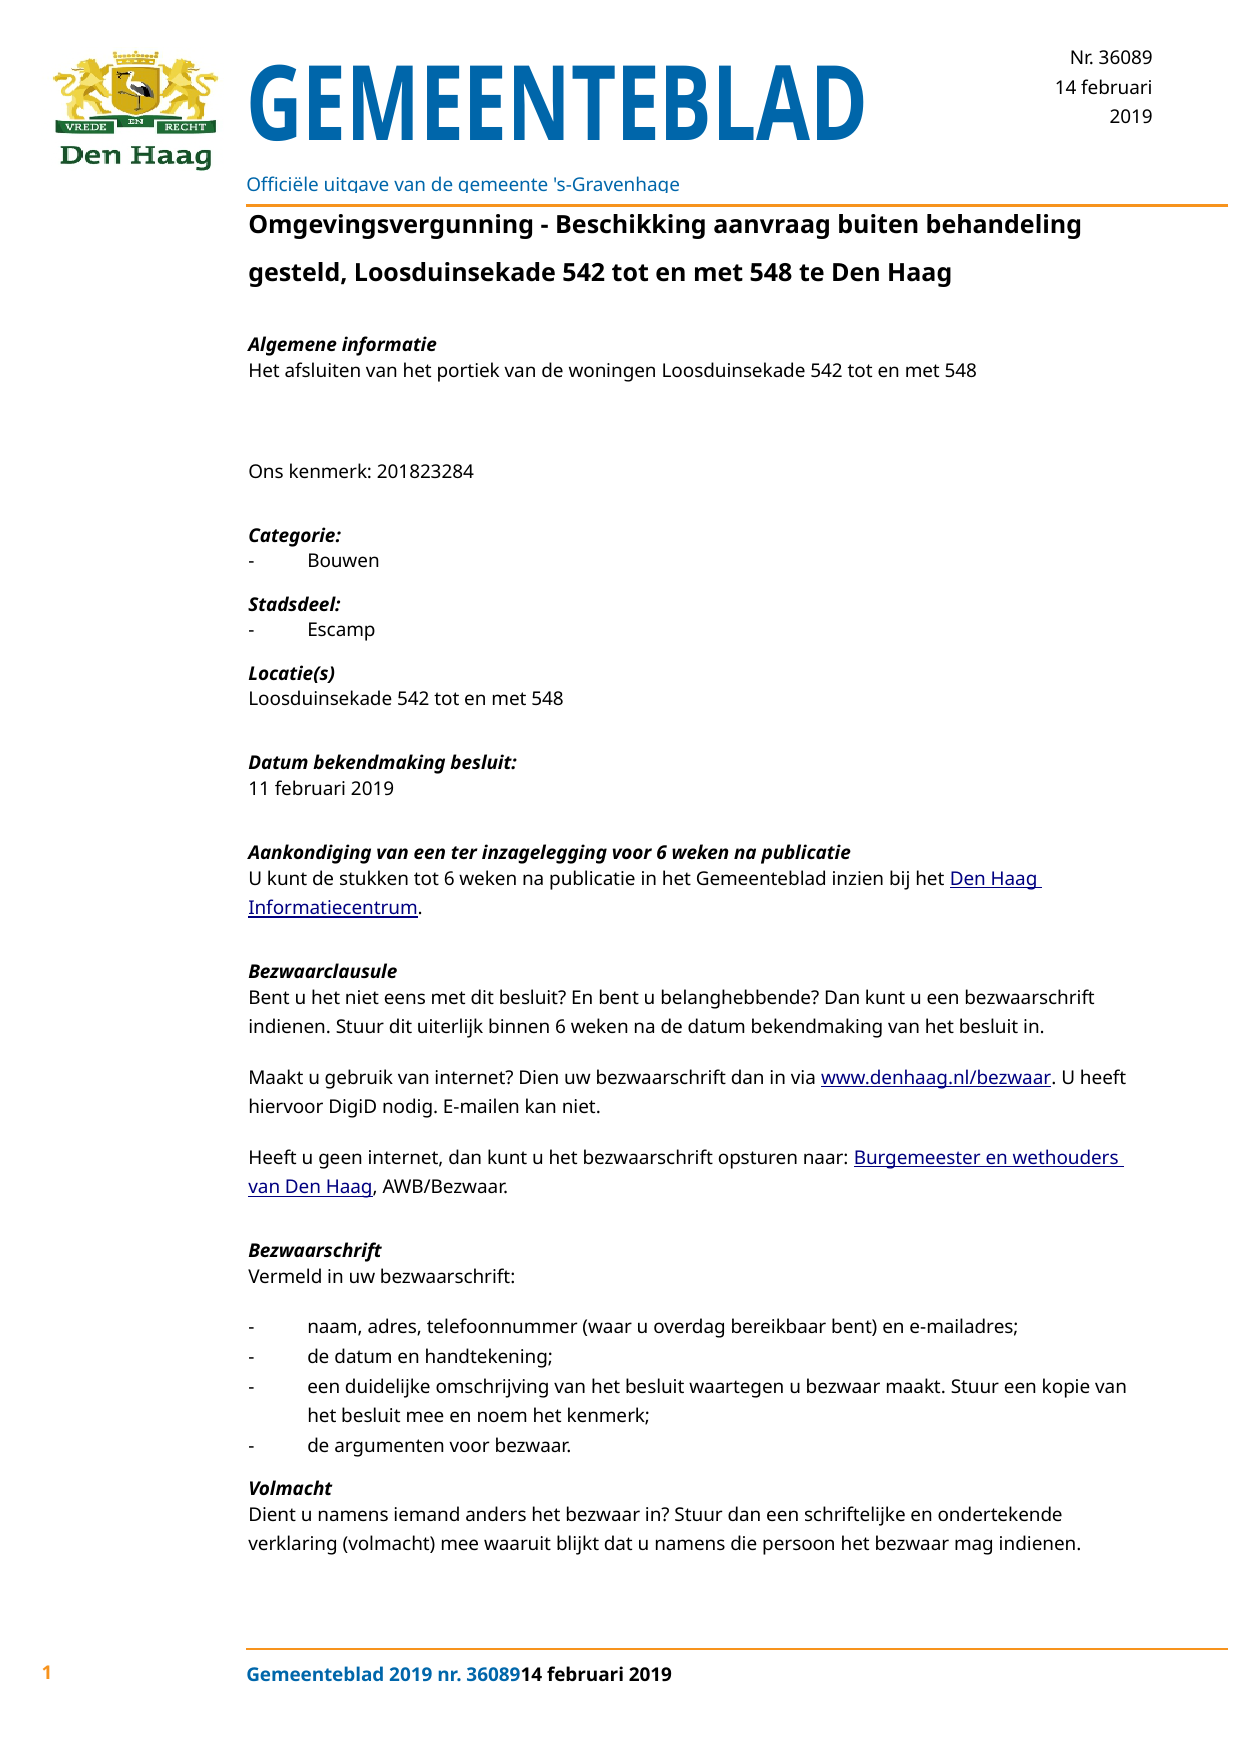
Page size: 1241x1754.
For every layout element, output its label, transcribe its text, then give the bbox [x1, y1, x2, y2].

picture [41, 47, 231, 172]
text Bezwaarschrift [248, 1238, 1152, 1263]
list Bouwen [248, 548, 1152, 573]
text U kunt de stukken tot 6 weken na publicatie in het Gemeenteblad inzien bij het Den Haag Informatiecentrum. [248, 865, 1152, 920]
text Categorie: [248, 522, 1152, 548]
text Omgevingsvergunning - Beschikking aanvraag buiten behandeling gesteld, Loosduinsekade 542 tot en met 548 te Den Haag [248, 207, 1152, 288]
list Escamp [248, 617, 1152, 642]
text Maakt u gebruik van internet? Dien uw bezwaarschrift dan in via www.denhaag.nl/bezwaar. U heeft hiervoor DigiD nodig. E-mailen kan niet. [248, 1064, 1152, 1119]
text Aankondiging van een ter inzagelegging voor 6 weken na publicatie [248, 839, 1152, 865]
text Loosduinsekade 542 tot en met 548 [248, 685, 1152, 711]
text Bezwaarclausule [248, 958, 1152, 984]
text Dient u namens iemand anders het bezwaar in? Stuur dan een schriftelijke en ondertekende verklaring (volmacht) mee waaruit blijkt dat u namens die persoon het bezwaar mag indienen. [248, 1501, 1152, 1556]
text Vermeld in uw bezwaarschrift: [248, 1263, 1152, 1289]
list naam, adres, telefoonnummer (waar u overdag bereikbaar bent) en e-mailadres; [248, 1314, 1152, 1339]
text Locatie(s) [248, 660, 1152, 685]
text Volmacht [248, 1475, 1152, 1501]
text Bent u het niet eens met dit besluit? En bent u belanghebbende? Dan kunt u een bezwaarschrift indienen. Stuur dit uiterlijk binnen 6 weken na de datum bekendmaking van het besluit in. [248, 984, 1152, 1039]
list een duidelijke omschrijving van het besluit waartegen u bezwaar maakt. Stuur een kopie van het besluit mee en noem het kenmerk; [248, 1373, 1152, 1428]
text Het afsluiten van het portiek van de woningen Loosduinsekade 542 tot en met 548 [248, 357, 1152, 383]
list de datum en handtekening; [248, 1343, 1152, 1369]
text Ons kenmerk: 201823284 [248, 458, 1152, 484]
text Heeft u geen internet, dan kunt u het bezwaarschrift opsturen naar: Burgemeester en wethouders van Den Haag, AWB/Bezwaar. [248, 1144, 1152, 1199]
text Stadsdeel: [248, 591, 1152, 617]
text Datum bekendmaking besluit: [248, 749, 1152, 775]
text Algemene informatie [248, 331, 1152, 357]
text 11 februari 2019 [248, 775, 1152, 801]
list de argumenten voor bezwaar. [248, 1432, 1152, 1458]
